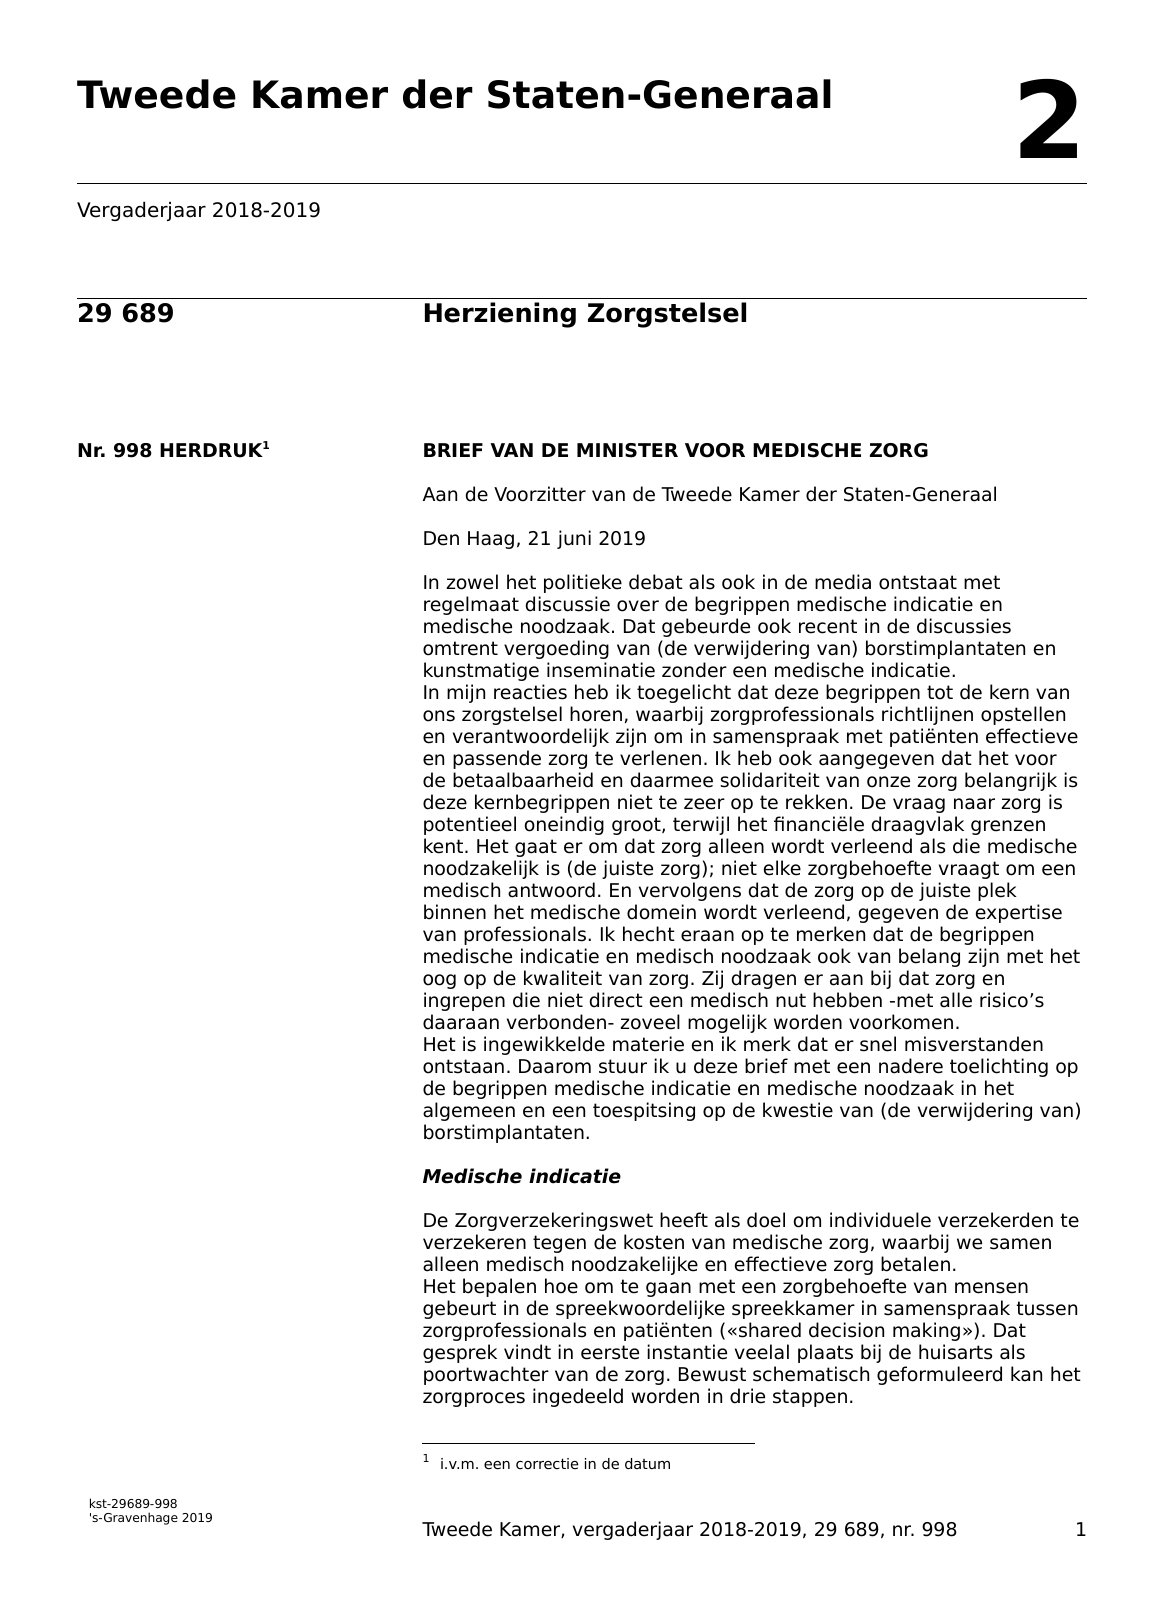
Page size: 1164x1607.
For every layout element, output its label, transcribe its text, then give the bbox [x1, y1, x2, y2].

table_header 2 [886, 59, 1087, 183]
text kst-29689-998 [88, 1497, 323, 1511]
subtitle Medische indicatie [422, 1166, 1087, 1188]
table_cell Vergaderjaar 2018-2019 [77, 184, 1087, 298]
text In mijn reacties heb ik toegelicht dat deze begrippen tot de kern van ons zorgstelsel horen, waarbij zorgprofessionals richtlijnen opstellen en verantwoordelijk zijn om in samenspraak met patiënten effectieve en passende zorg te verlenen. Ik heb ook aangegeven dat het voor de betaalbaarheid en daarmee solidariteit van onze zorg belangrijk is deze kernbegrippen niet te zeer op te rekken. De vraag naar zorg is potentieel oneindig groot, terwijl het financiële draagvlak grenzen kent. Het gaat er om dat zorg alleen wordt verleend als die medische noodzakelijk is (de juiste zorg); niet elke zorgbehoefte vraagt om een medisch antwoord. En vervolgens dat de zorg op de juiste plek binnen het medische domein wordt verleend, gegeven de expertise van professionals. Ik hecht eraan op te merken dat de begrippen medische indicatie en medisch noodzaak ook van belang zijn met het oog op de kwaliteit van zorg. Zij dragen er aan bij dat zorg en ingrepen die niet direct een medisch nut hebben -met alle risico’s daaraan verbonden- zoveel mogelijk worden voorkomen. [422, 682, 1087, 1034]
subtitle 29 689 Herziening Zorgstelsel [77, 299, 1087, 329]
text Het bepalen hoe om te gaan met een zorgbehoefte van mensen gebeurt in de spreekwoordelijke spreekkamer in samenspraak tussen zorgprofessionals en patiënten («shared decision making»). Dat gesprek vindt in eerste instantie veelal plaats bij de huisarts als poortwachter van de zorg. Bewust schematisch geformuleerd kan het zorgproces ingedeeld worden in drie stappen. [422, 1276, 1087, 1408]
text Het is ingewikkelde materie en ik merk dat er snel misverstanden ontstaan. Daarom stuur ik u deze brief met een nadere toelichting op de begrippen medische indicatie en medische noodzaak in het algemeen en een toespitsing op de kwestie van (de verwijdering van) borstimplantaten. [422, 1034, 1087, 1144]
text In zowel het politieke debat als ook in de media ontstaat met regelmaat discussie over de begrippen medische indicatie en medische noodzaak. Dat gebeurde ook recent in de discussies omtrent vergoeding van (de verwijdering van) borstimplantaten en kunstmatige inseminatie zonder een medische indicatie. [422, 572, 1087, 682]
text Aan de Voorzitter van de Tweede Kamer der Staten-Generaal [422, 484, 1087, 506]
text De Zorgverzekeringswet heeft als doel om individuele verzekerden te verzekeren tegen de kosten van medische zorg, waarbij we samen alleen medisch noodzakelijke en effectieve zorg betalen. [422, 1210, 1087, 1276]
text i.v.m. een correctie in de datum [422, 1452, 1087, 1474]
text 's-Gravenhage 2019 [88, 1511, 323, 1525]
subtitle Nr. 998 HERDRUK BRIEF VAN DE MINISTER VOOR MEDISCHE ZORG [77, 440, 1087, 462]
text Den Haag, 21 juni 2019 [422, 528, 1087, 550]
table_header Tweede Kamer der Staten-Generaal [77, 59, 886, 183]
